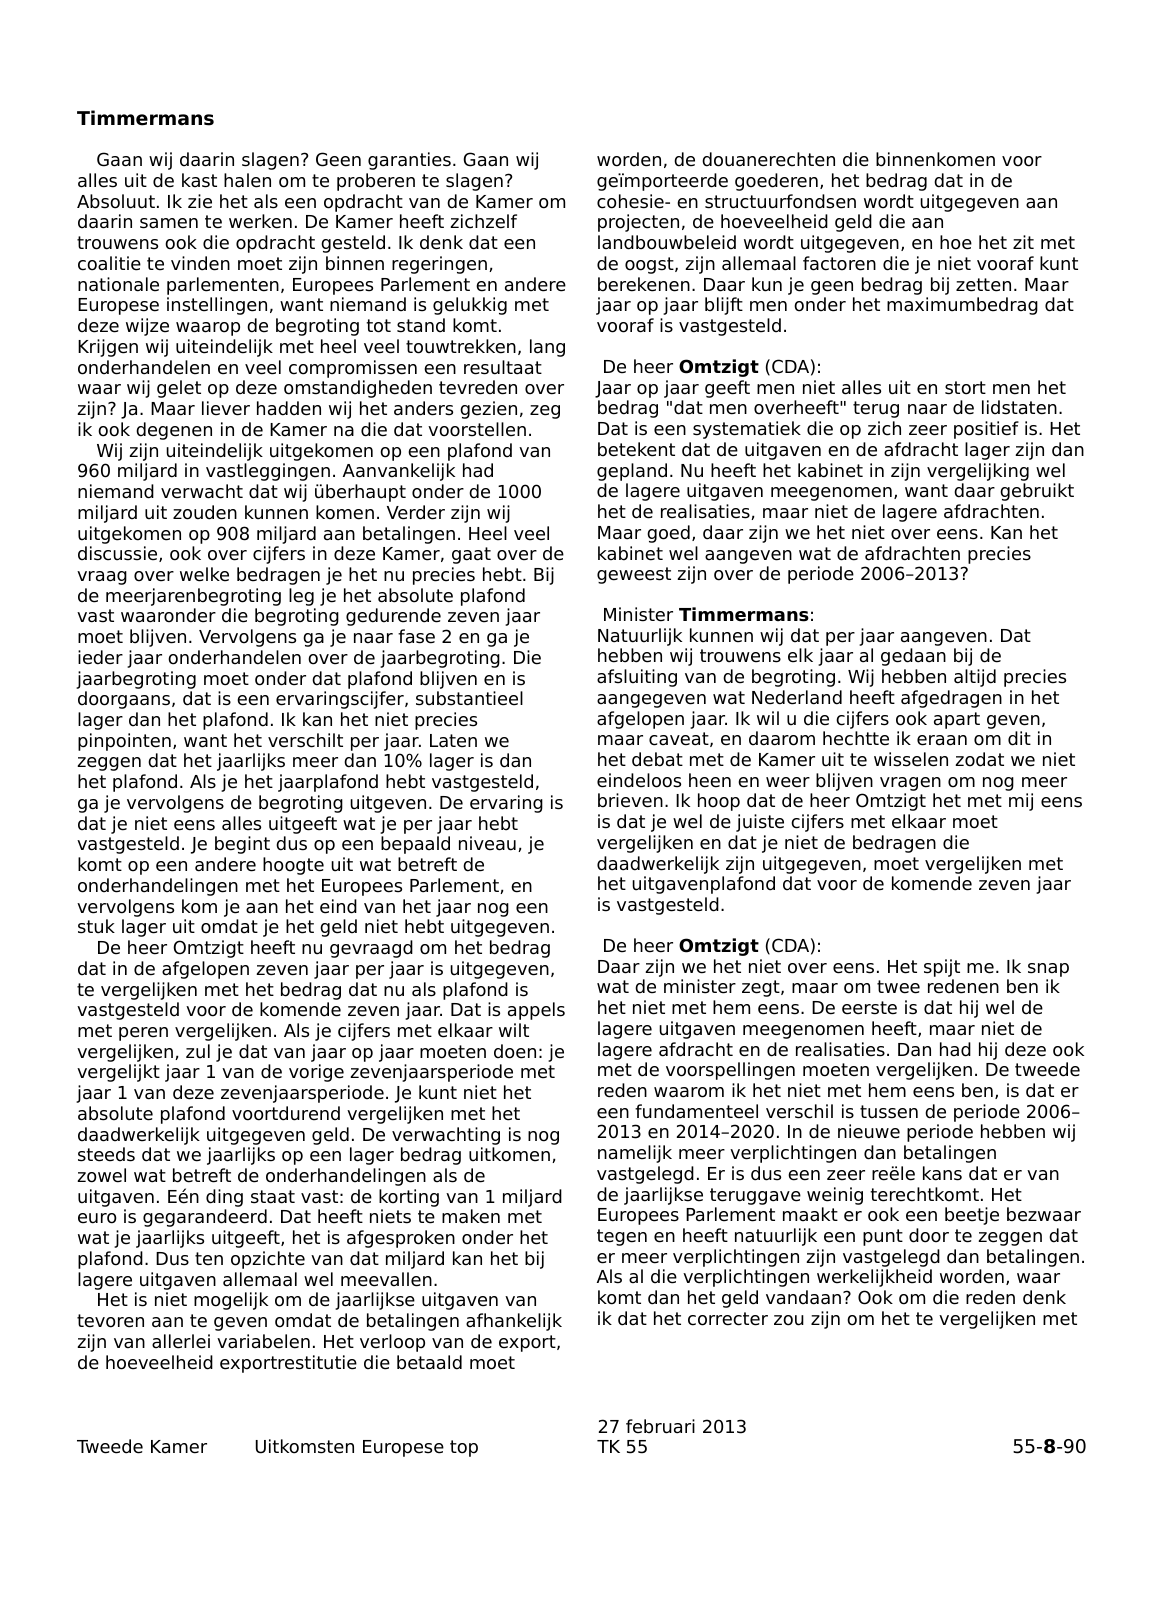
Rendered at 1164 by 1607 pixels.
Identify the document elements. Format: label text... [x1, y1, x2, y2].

text Daar zijn we het niet over eens. Het spijt me. Ik snap wat de minister zegt, maar om twee redenen ben ik het niet met hem eens. De eerste is dat hij wel de lagere uitgaven meegenomen heeft, maar niet de lagere afdracht en de realisaties. Dan had hij deze ook met de voorspellingen moeten vergelijken. De tweede reden waarom ik het niet met hem eens ben, is dat er een fundamenteel verschil is tussen de periode 2006–2013 en 2014–2020. In de nieuwe periode hebben wij namelijk meer verplichtingen dan betalingen vastgelegd. Er is dus een zeer reële kans dat er van de jaarlijkse teruggave weinig terechtkomt. Het Europees Parlement maakt er ook een beetje bezwaar tegen en heeft natuurlijk een punt door te zeggen dat er meer verplichtingen zijn vastgelegd dan betalingen. Als al die verplichtingen werkelijkheid worden, waar komt dan het geld vandaan? Ook om die reden denk ik dat het correcter zou zijn om het te vergelijken met [596, 956, 1087, 1329]
text De heer Omtzigt (CDA): [596, 357, 1087, 377]
text worden, de douanerechten die binnenkomen voor geïmporteerde goederen, het bedrag dat in de cohesie- en structuurfondsen wordt uitgegeven aan projecten, de hoeveelheid geld die aan landbouwbeleid wordt uitgegeven, en hoe het zit met de oogst, zijn allemaal factoren die je niet vooraf kunt berekenen. Daar kun je geen bedrag bij zetten. Maar jaar op jaar blijft men onder het maximumbedrag dat vooraf is vastgesteld. [596, 150, 1087, 337]
text Natuurlijk kunnen wij dat per jaar aangeven. Dat hebben wij trouwens elk jaar al gedaan bij de afsluiting van de begroting. Wij hebben altijd precies aangegeven wat Nederland heeft afgedragen in het afgelopen jaar. Ik wil u die cijfers ook apart geven, maar caveat, en daarom hechtte ik eraan om dit in het debat met de Kamer uit te wisselen zodat we niet eindeloos heen en weer blijven vragen om nog meer brieven. Ik hoop dat de heer Omtzigt het met mij eens is dat je wel de juiste cijfers met elkaar moet vergelijken en dat je niet de bedragen die daadwerkelijk zijn uitgegeven, moet vergelijken met het uitgavenplafond dat voor de komende zeven jaar is vastgesteld. [596, 626, 1087, 916]
text De heer Omtzigt (CDA): [596, 936, 1087, 956]
text Minister Timmermans: [596, 605, 1087, 626]
text De heer Omtzigt heeft nu gevraagd om het bedrag dat in de afgelopen zeven jaar per jaar is uitgegeven, te vergelijken met het bedrag dat nu als plafond is vastgesteld voor de komende zeven jaar. Dat is appels met peren vergelijken. Als je cijfers met elkaar wilt vergelijken, zul je dat van jaar op jaar moeten doen: je vergelijkt jaar 1 van de vorige zevenjaarsperiode met jaar 1 van deze zevenjaarsperiode. Je kunt niet het absolute plafond voortdurend vergelijken met het daadwerkelijk uitgegeven geld. De verwachting is nog steeds dat we jaarlijks op een lager bedrag uitkomen, zowel wat betreft de onderhandelingen als de uitgaven. Eén ding staat vast: de korting van 1 miljard euro is gegarandeerd. Dat heeft niets te maken met wat je jaarlijks uitgeeft, het is afgesproken onder het plafond. Dus ten opzichte van dat miljard kan het bij lagere uitgaven allemaal wel meevallen. [77, 938, 567, 1290]
text Gaan wij daarin slagen? Geen garanties. Gaan wij alles uit de kast halen om te proberen te slagen? Absoluut. Ik zie het als een opdracht van de Kamer om daarin samen te werken. De Kamer heeft zichzelf trouwens ook die opdracht gesteld. Ik denk dat een coalitie te vinden moet zijn binnen regeringen, nationale parlementen, Europees Parlement en andere Europese instellingen, want niemand is gelukkig met deze wijze waarop de begroting tot stand komt. Krijgen wij uiteindelijk met heel veel touwtrekken, lang onderhandelen en veel compromissen een resultaat waar wij gelet op deze omstandigheden tevreden over zijn? Ja. Maar liever hadden wij het anders gezien, zeg ik ook degenen in de Kamer na die dat voorstellen. [77, 150, 567, 440]
text Jaar op jaar geeft men niet alles uit en stort men het bedrag "dat men overheeft" terug naar de lidstaten. Dat is een systematiek die op zich zeer positief is. Het betekent dat de uitgaven en de afdracht lager zijn dan gepland. Nu heeft het kabinet in zijn vergelijking wel de lagere uitgaven meegenomen, want daar gebruikt het de realisaties, maar niet de lagere afdrachten. Maar goed, daar zijn we het niet over eens. Kan het kabinet wel aangeven wat de afdrachten precies geweest zijn over de periode 2006–2013? [596, 377, 1087, 585]
text Het is niet mogelijk om de jaarlijkse uitgaven van tevoren aan te geven omdat de betalingen afhankelijk zijn van allerlei variabelen. Het verloop van de export, de hoeveelheid exportrestitutie die betaald moet [77, 1290, 567, 1373]
text Wij zijn uiteindelijk uitgekomen op een plafond van 960 miljard in vastleggingen. Aanvankelijk had niemand verwacht dat wij überhaupt onder de 1000 miljard uit zouden kunnen komen. Verder zijn wij uitgekomen op 908 miljard aan betalingen. Heel veel discussie, ook over cijfers in deze Kamer, gaat over de vraag over welke bedragen je het nu precies hebt. Bij de meerjarenbegroting leg je het absolute plafond vast waaronder die begroting gedurende zeven jaar moet blijven. Vervolgens ga je naar fase 2 en ga je ieder jaar onderhandelen over de jaarbegroting. Die jaarbegroting moet onder dat plafond blijven en is doorgaans, dat is een ervaringscijfer, substantieel lager dan het plafond. Ik kan het niet precies pinpointen, want het verschilt per jaar. Laten we zeggen dat het jaarlijks meer dan 10% lager is dan het plafond. Als je het jaarplafond hebt vastgesteld, ga je vervolgens de begroting uitgeven. De ervaring is dat je niet eens alles uitgeeft wat je per jaar hebt vastgesteld. Je begint dus op een bepaald niveau, je komt op een andere hoogte uit wat betreft de onderhandelingen met het Europees Parlement, en vervolgens kom je aan het eind van het jaar nog een stuk lager uit omdat je het geld niet hebt uitgegeven. [77, 440, 567, 938]
